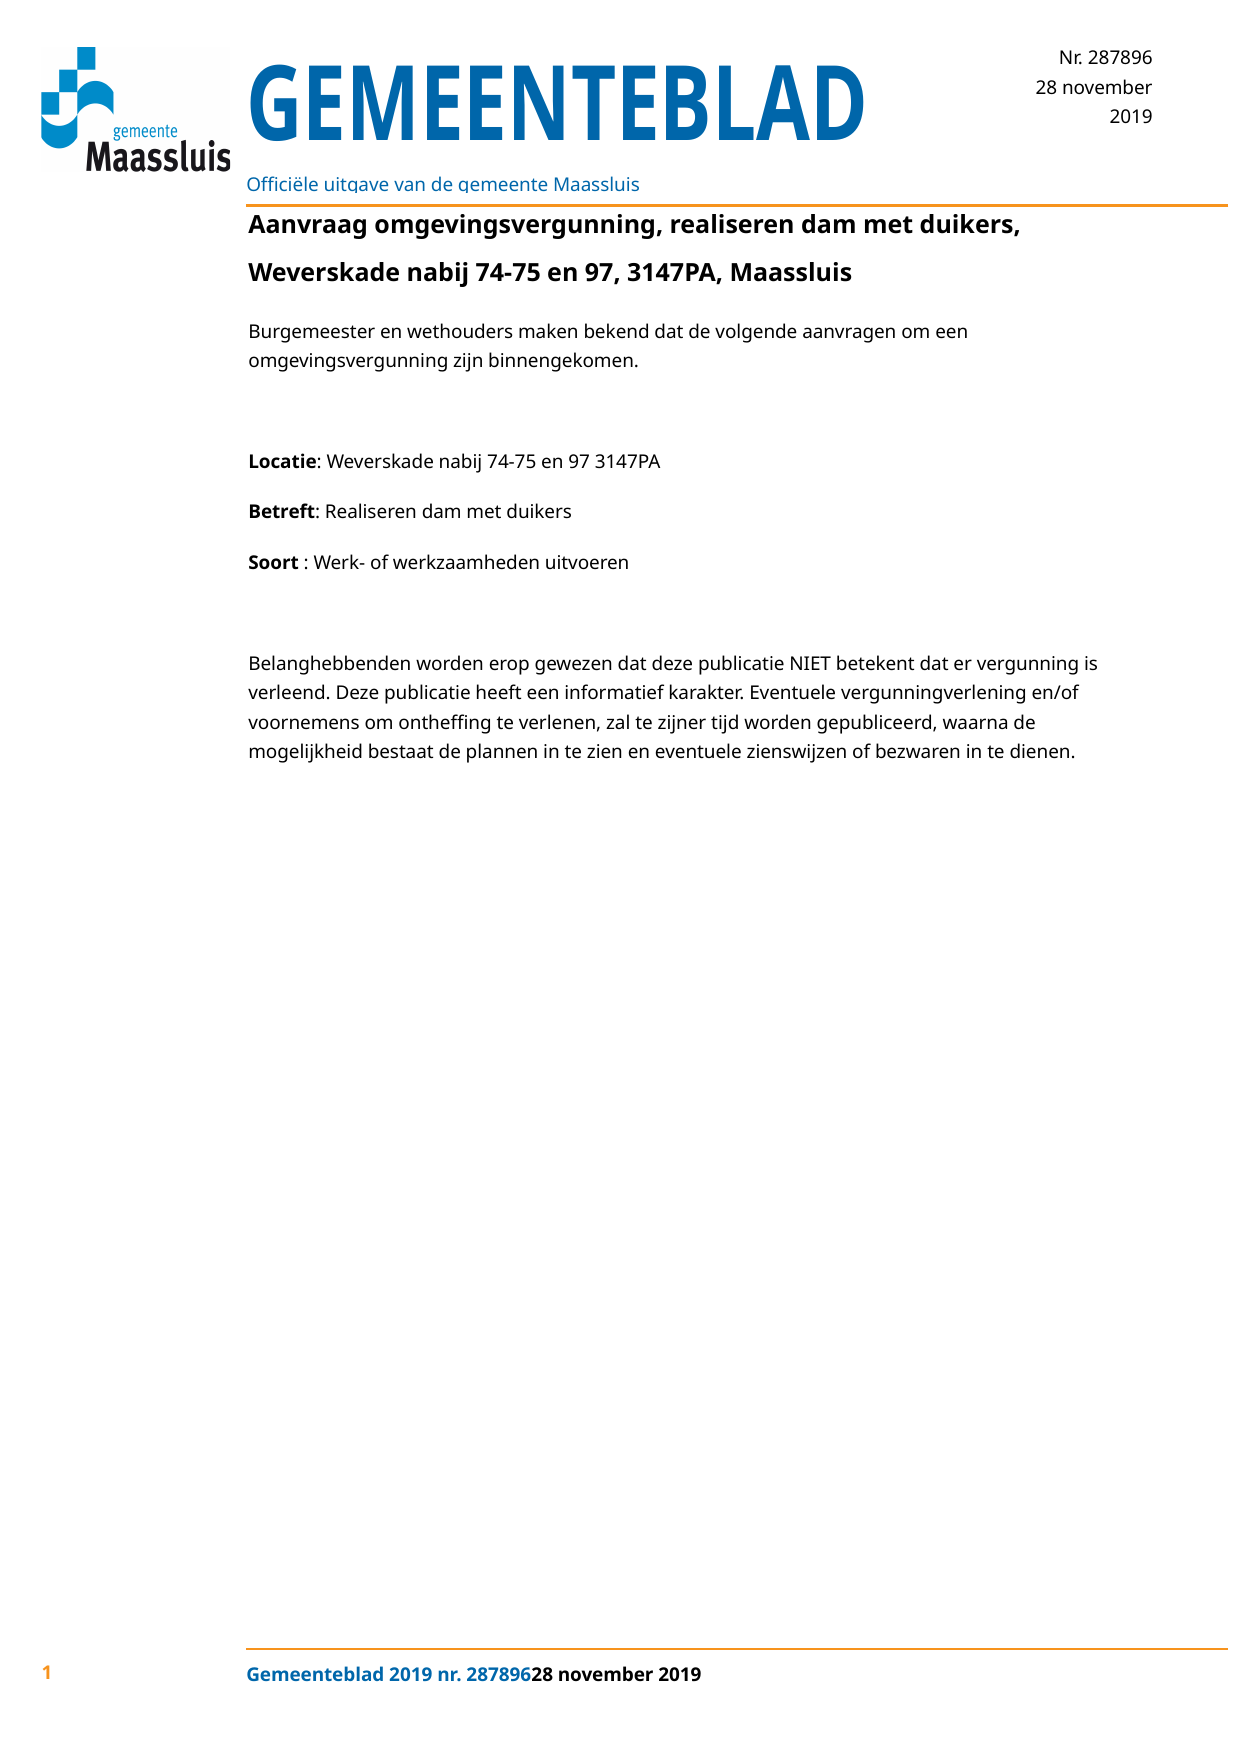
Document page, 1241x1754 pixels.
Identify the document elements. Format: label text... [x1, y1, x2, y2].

text Aanvraag omgevingsvergunning, realiseren dam met duikers, Weverskade nabij 74-75 en 97, 3147PA, Maassluis [248, 207, 1152, 288]
text Betreft: Realiseren dam met duikers [248, 499, 1152, 524]
text Belanghebbenden worden erop gewezen dat deze publicatie NIET betekent dat er vergunning is verleend. Deze publicatie heeft een informatief karakter. Eventuele vergunningverlening en/of voornemens om ontheffing te verlenen, zal te zijner tijd worden gepubliceerd, waarna de mogelijkheid bestaat de plannen in te zien en eventuele zienswijzen of bezwaren in te dienen. [248, 650, 1152, 764]
text Burgemeester en wethouders maken bekend dat de volgende aanvragen om een omgevingsvergunning zijn binnengekomen. [248, 318, 1152, 373]
picture [41, 47, 77, 92]
text Soort : Werk- of werkzaamheden uitvoeren [248, 549, 1152, 575]
text Locatie: Weverskade nabij 74-75 en 97 3147PA [248, 448, 1152, 474]
picture [41, 47, 231, 172]
